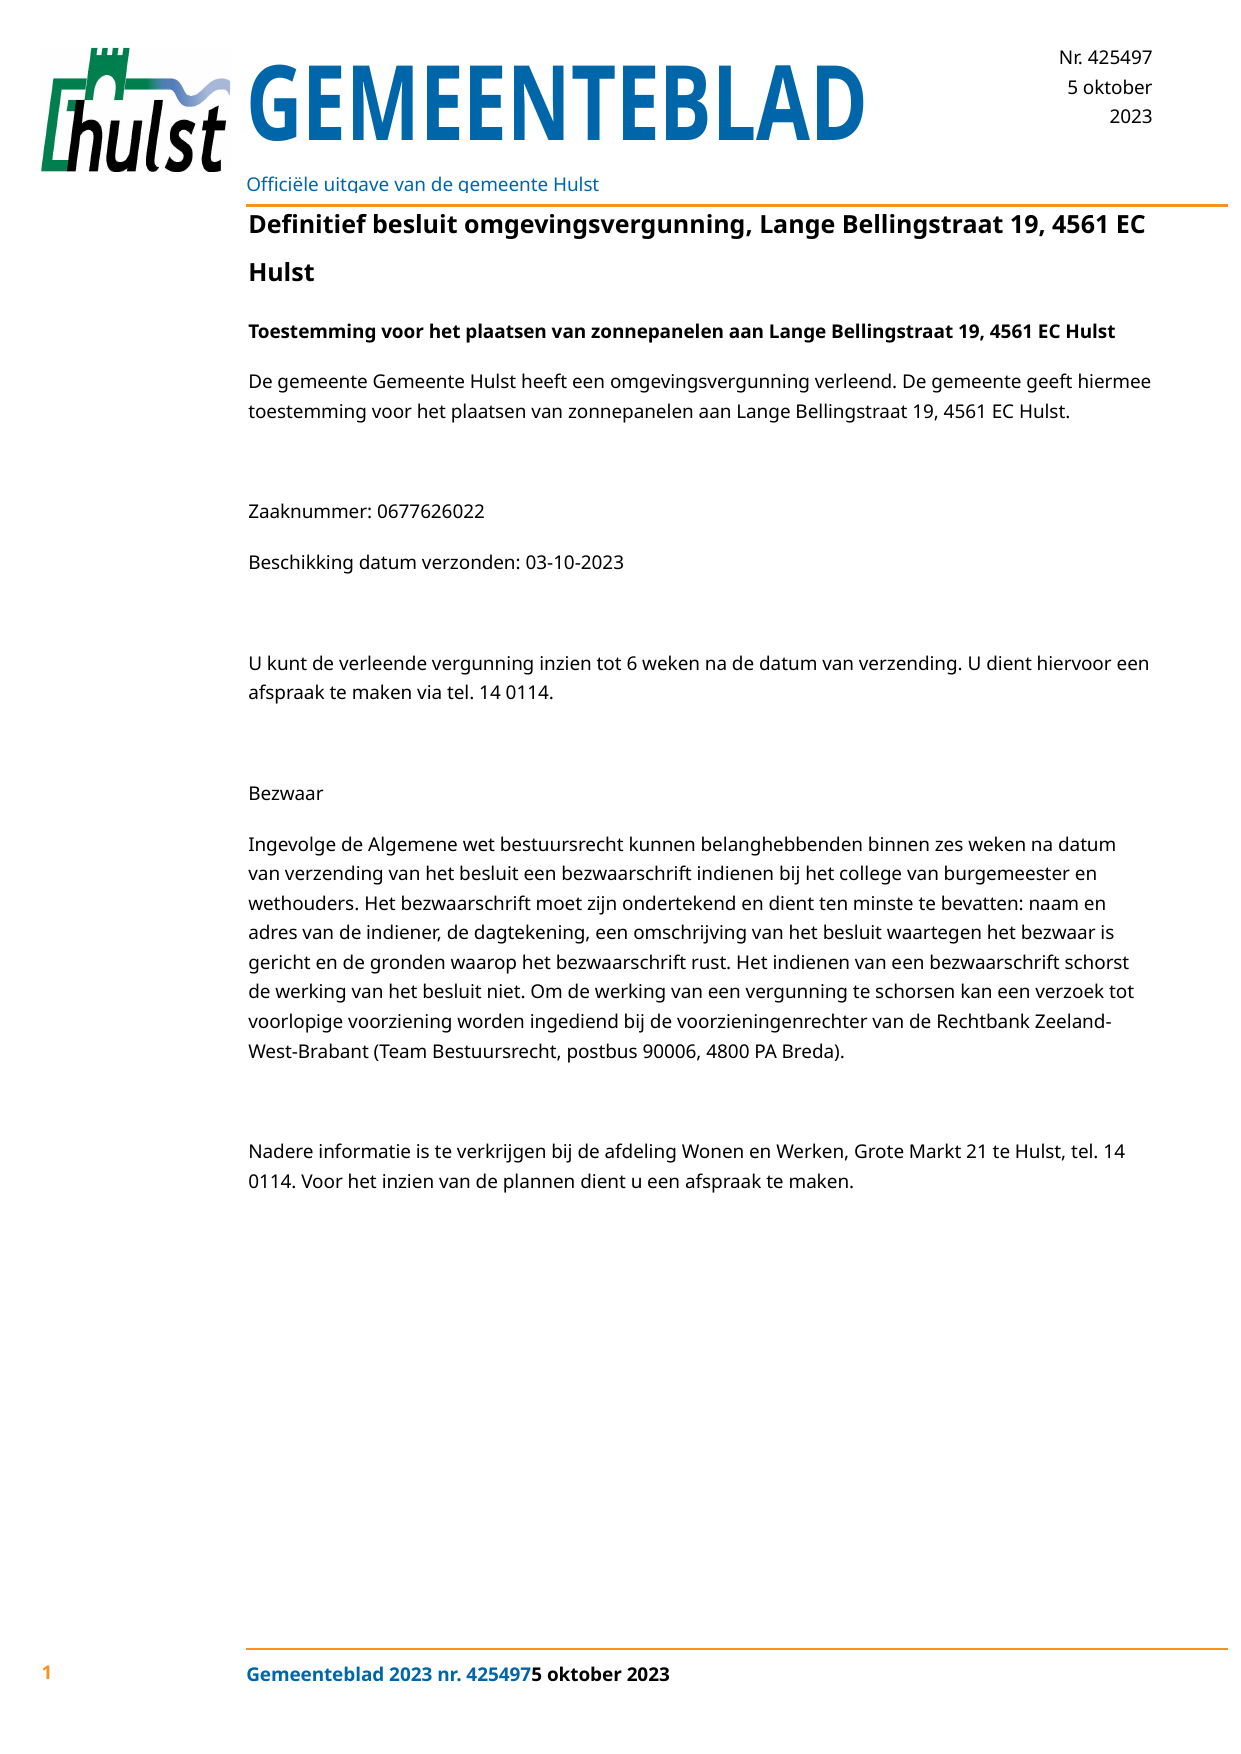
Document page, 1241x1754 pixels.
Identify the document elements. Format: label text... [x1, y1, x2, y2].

text De gemeente Gemeente Hulst heeft een omgevingsvergunning verleend. De gemeente geeft hiermee toestemming voor het plaatsen van zonnepanelen aan Lange Bellingstraat 19, 4561 EC Hulst. [248, 368, 1152, 424]
text Zaaknummer: 0677626022 [248, 499, 1152, 524]
text U kunt de verleende vergunning inzien tot 6 weken na de datum van verzending. U dient hiervoor een afspraak te maken via tel. 14 0114. [248, 650, 1152, 705]
text Definitief besluit omgevingsvergunning, Lange Bellingstraat 19, 4561 EC Hulst [248, 207, 1152, 288]
text Bezwaar [248, 780, 1152, 806]
text Toestemming voor het plaatsen van zonnepanelen aan Lange Bellingstraat 19, 4561 EC Hulst [248, 318, 1152, 344]
text Beschikking datum verzonden: 03-10-2023 [248, 549, 1152, 575]
picture [41, 47, 231, 172]
text Ingevolge de Algemene wet bestuursrecht kunnen belanghebbenden binnen zes weken na datum van verzending van het besluit een bezwaarschrift indienen bij het college van burgemeester en wethouders. Het bezwaarschrift moet zijn ondertekend en dient ten minste te bevatten: naam en adres van de indiener, de dagtekening, een omschrijving van het besluit waartegen het bezwaar is gericht en de gronden waarop het bezwaarschrift rust. Het indienen van een bezwaarschrift schorst de werking van het besluit niet. Om de werking van een vergunning te schorsen kan een verzoek tot voorlopige voorziening worden ingediend bij de voorzieningenrechter van de Rechtbank Zeeland-West-Brabant (Team Bestuursrecht, postbus 90006, 4800 PA Breda). [248, 831, 1152, 1064]
text Nadere informatie is te verkrijgen bij de afdeling Wonen en Werken, Grote Markt 21 te Hulst, tel. 14 0114. Voor het inzien van de plannen dient u een afspraak te maken. [248, 1139, 1152, 1194]
